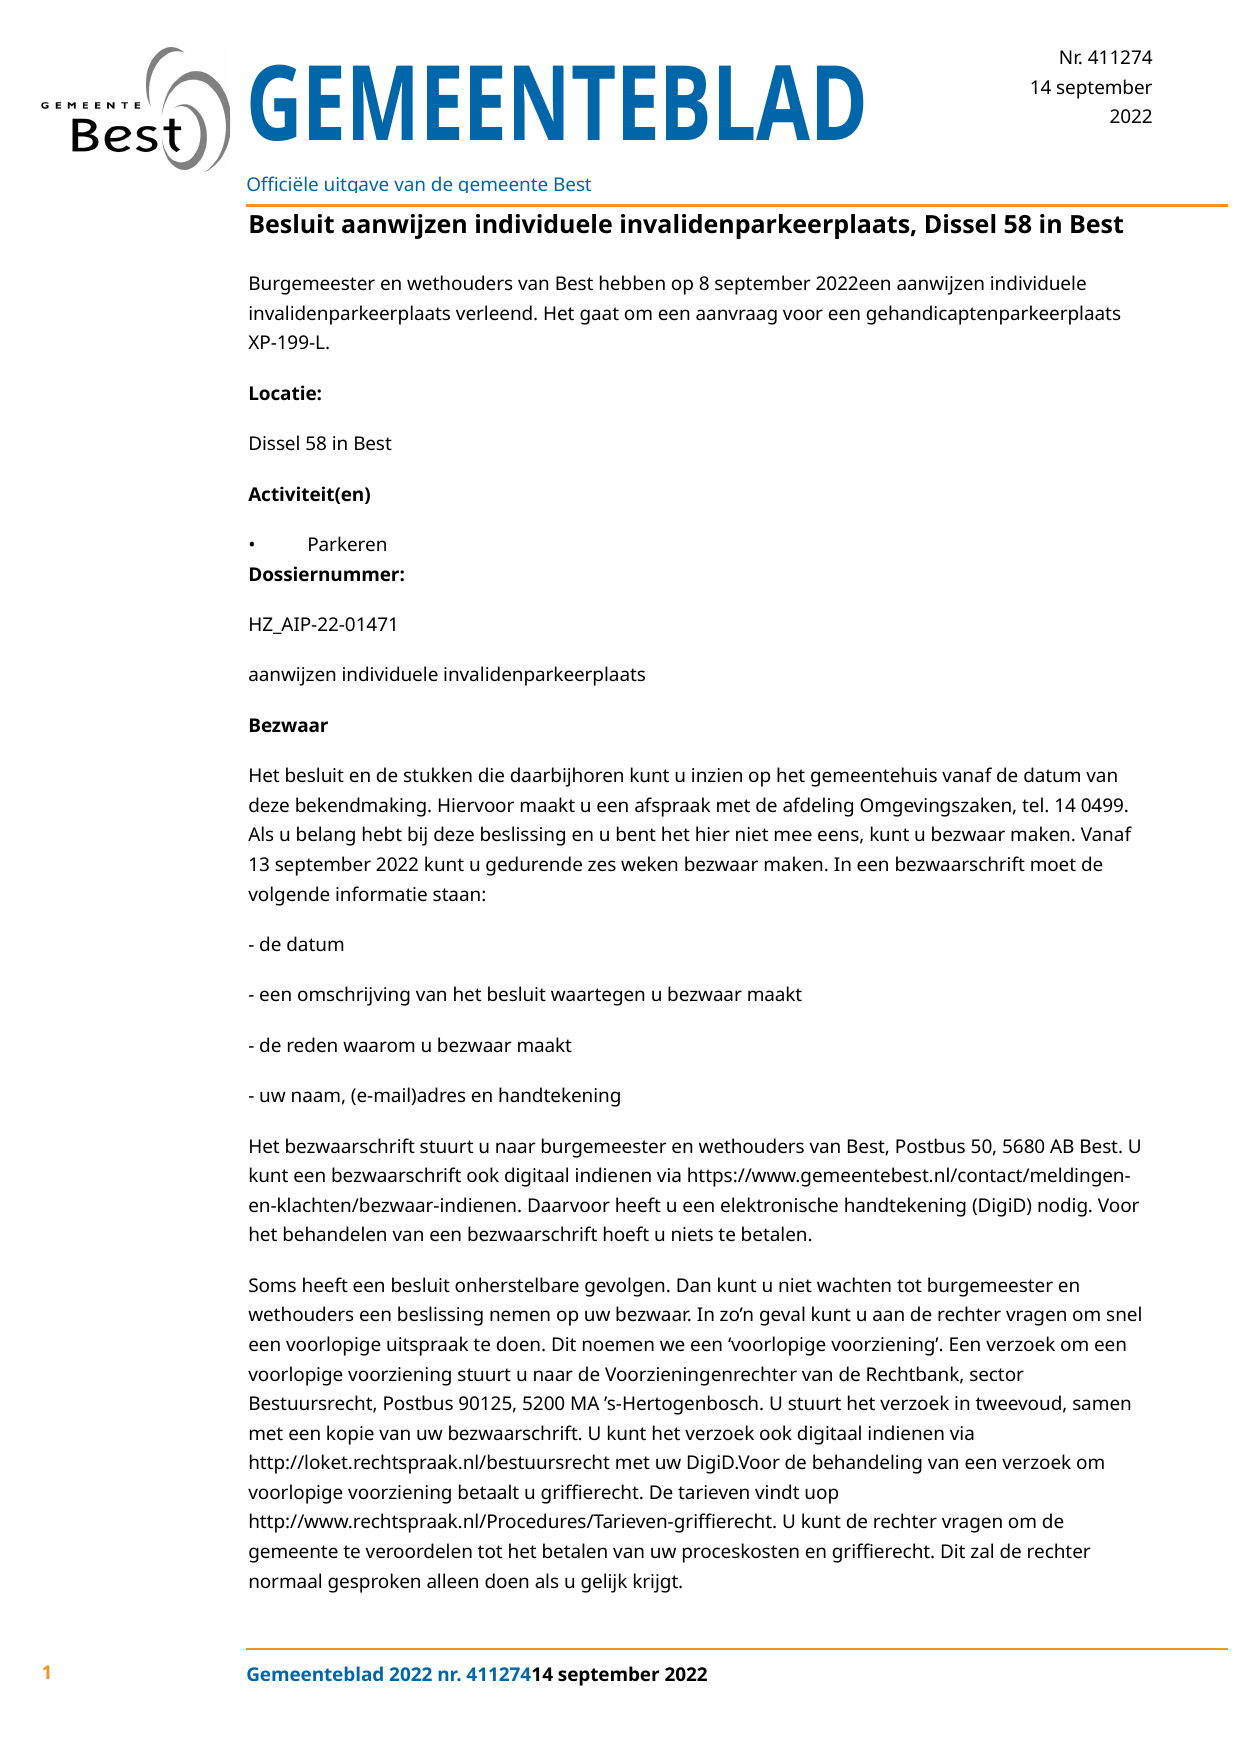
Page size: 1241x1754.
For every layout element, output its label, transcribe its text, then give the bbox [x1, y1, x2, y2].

picture [41, 47, 231, 172]
text - de datum [248, 931, 1152, 957]
text Soms heeft een besluit onherstelbare gevolgen. Dan kunt u niet wachten tot burgemeester en wethouders een beslissing nemen op uw bezwaar. In zo’n geval kunt u aan de rechter vragen om snel een voorlopige uitspraak te doen. Dit noemen we een ‘voorlopige voorziening’. Een verzoek om een voorlopige voorziening stuurt u naar de Voorzieningenrechter van de Rechtbank, sector Bestuursrecht, Postbus 90125, 5200 MA ’s-Hertogenbosch. U stuurt het verzoek in tweevoud, samen met een kopie van uw bezwaarschrift. U kunt het verzoek ook digitaal indienen via http://loket.rechtspraak.nl/bestuursrecht met uw DigiD.Voor de behandeling van een verzoek om voorlopige voorziening betaalt u griffierecht. De tarieven vindt uop http://www.rechtspraak.nl/Procedures/Tarieven-griffierecht. U kunt de rechter vragen om de gemeente te veroordelen tot het betalen van uw proceskosten en griffierecht. Dit zal de rechter normaal gesproken alleen doen als u gelijk krijgt. [248, 1272, 1152, 1593]
text HZ_AIP-22-01471 [248, 611, 1152, 637]
text aanwijzen individuele invalidenparkeerplaats [248, 662, 1152, 687]
text Het besluit en de stukken die daarbijhoren kunt u inzien op het gemeentehuis vanaf de datum van deze bekendmaking. Hiervoor maakt u een afspraak met de afdeling Omgevingszaken, tel. 14 0499. Als u belang hebt bij deze beslissing en u bent het hier niet mee eens, kunt u bezwaar maken. Vanaf 13 september 2022 kunt u gedurende zes weken bezwaar maken. In een bezwaarschrift moet de volgende informatie staan: [248, 762, 1152, 906]
text - de reden waarom u bezwaar maakt [248, 1032, 1152, 1058]
text Burgemeester en wethouders van Best hebben op 8 september 2022een aanwijzen individuele invalidenparkeerplaats verleend. Het gaat om een aanvraag voor een gehandicaptenparkeerplaats XP-199-L. [248, 270, 1152, 355]
text - uw naam, (e-mail)adres en handtekening [248, 1082, 1152, 1108]
text Het bezwaarschrift stuurt u naar burgemeester en wethouders van Best, Postbus 50, 5680 AB Best. U kunt een bezwaarschrift ook digitaal indienen via https://www.gemeentebest.nl/contact/meldingen-en-klachten/bezwaar-indienen. Daarvoor heeft u een elektronische handtekening (DigiD) nodig. Voor het behandelen van een bezwaarschrift hoeft u niets te betalen. [248, 1133, 1152, 1247]
text Dissel 58 in Best [248, 430, 1152, 456]
text Dossiernummer: [248, 561, 1152, 586]
text Bezwaar [248, 712, 1152, 738]
list Parkeren [248, 531, 1152, 557]
text Locatie: [248, 380, 1152, 406]
text Besluit aanwijzen individuele invalidenparkeerplaats, Dissel 58 in Best [248, 207, 1152, 241]
text Activiteit(en) [248, 481, 1152, 506]
text - een omschrijving van het besluit waartegen u bezwaar maakt [248, 982, 1152, 1007]
